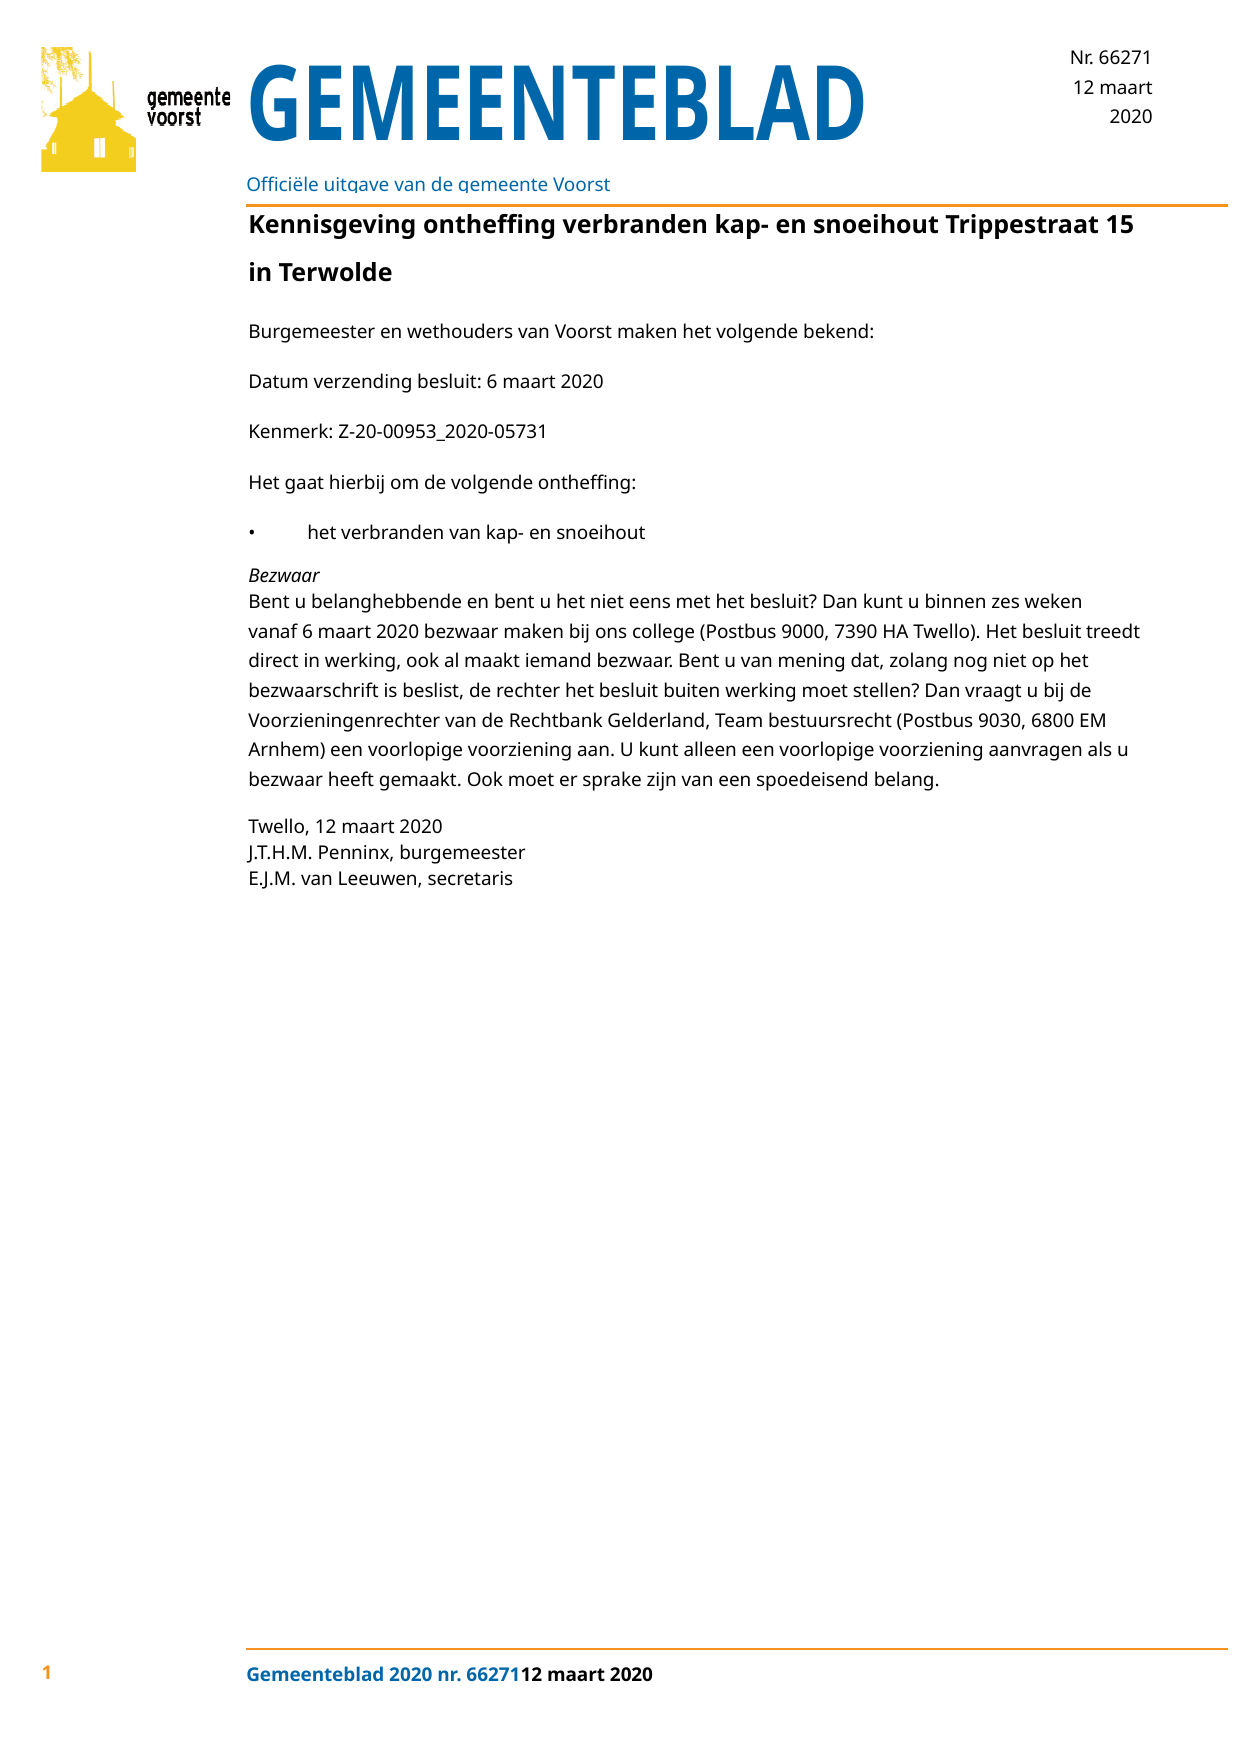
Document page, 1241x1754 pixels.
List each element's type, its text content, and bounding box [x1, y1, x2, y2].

list het verbranden van kap- en snoeihout [248, 519, 1152, 545]
text Bezwaar [248, 563, 1152, 588]
text Kenmerk: Z-20-00953_2020-05731 [248, 419, 1152, 444]
text E.J.M. van Leeuwen, secretaris [248, 865, 1152, 891]
text Datum verzending besluit: 6 maart 2020 [248, 368, 1152, 394]
text Bent u belanghebbende en bent u het niet eens met het besluit? Dan kunt u binnen zes weken vanaf 6 maart 2020 bezwaar maken bij ons college (Postbus 9000, 7390 HA Twello). Het besluit treedt direct in werking, ook al maakt iemand bezwaar. Bent u van mening dat, zolang nog niet op het bezwaarschrift is beslist, de rechter het besluit buiten werking moet stellen? Dan vraagt u bij de Voorzieningenrechter van de Rechtbank Gelderland, Team bestuursrecht (Postbus 9030, 6800 EM Arnhem) een voorlopige voorziening aan. U kunt alleen een voorlopige voorziening aanvragen als u bezwaar heeft gemaakt. Ook moet er sprake zijn van een spoedeisend belang. [248, 588, 1152, 792]
text Twello, 12 maart 2020 [248, 814, 1152, 839]
text Het gaat hierbij om de volgende ontheffing: [248, 469, 1152, 495]
text J.T.H.M. Penninx, burgemeester [248, 839, 1152, 865]
picture [41, 47, 231, 172]
text Kennisgeving ontheffing verbranden kap- en snoeihout Trippestraat 15 in Terwolde [248, 207, 1152, 288]
text Burgemeester en wethouders van Voorst maken het volgende bekend: [248, 318, 1152, 344]
